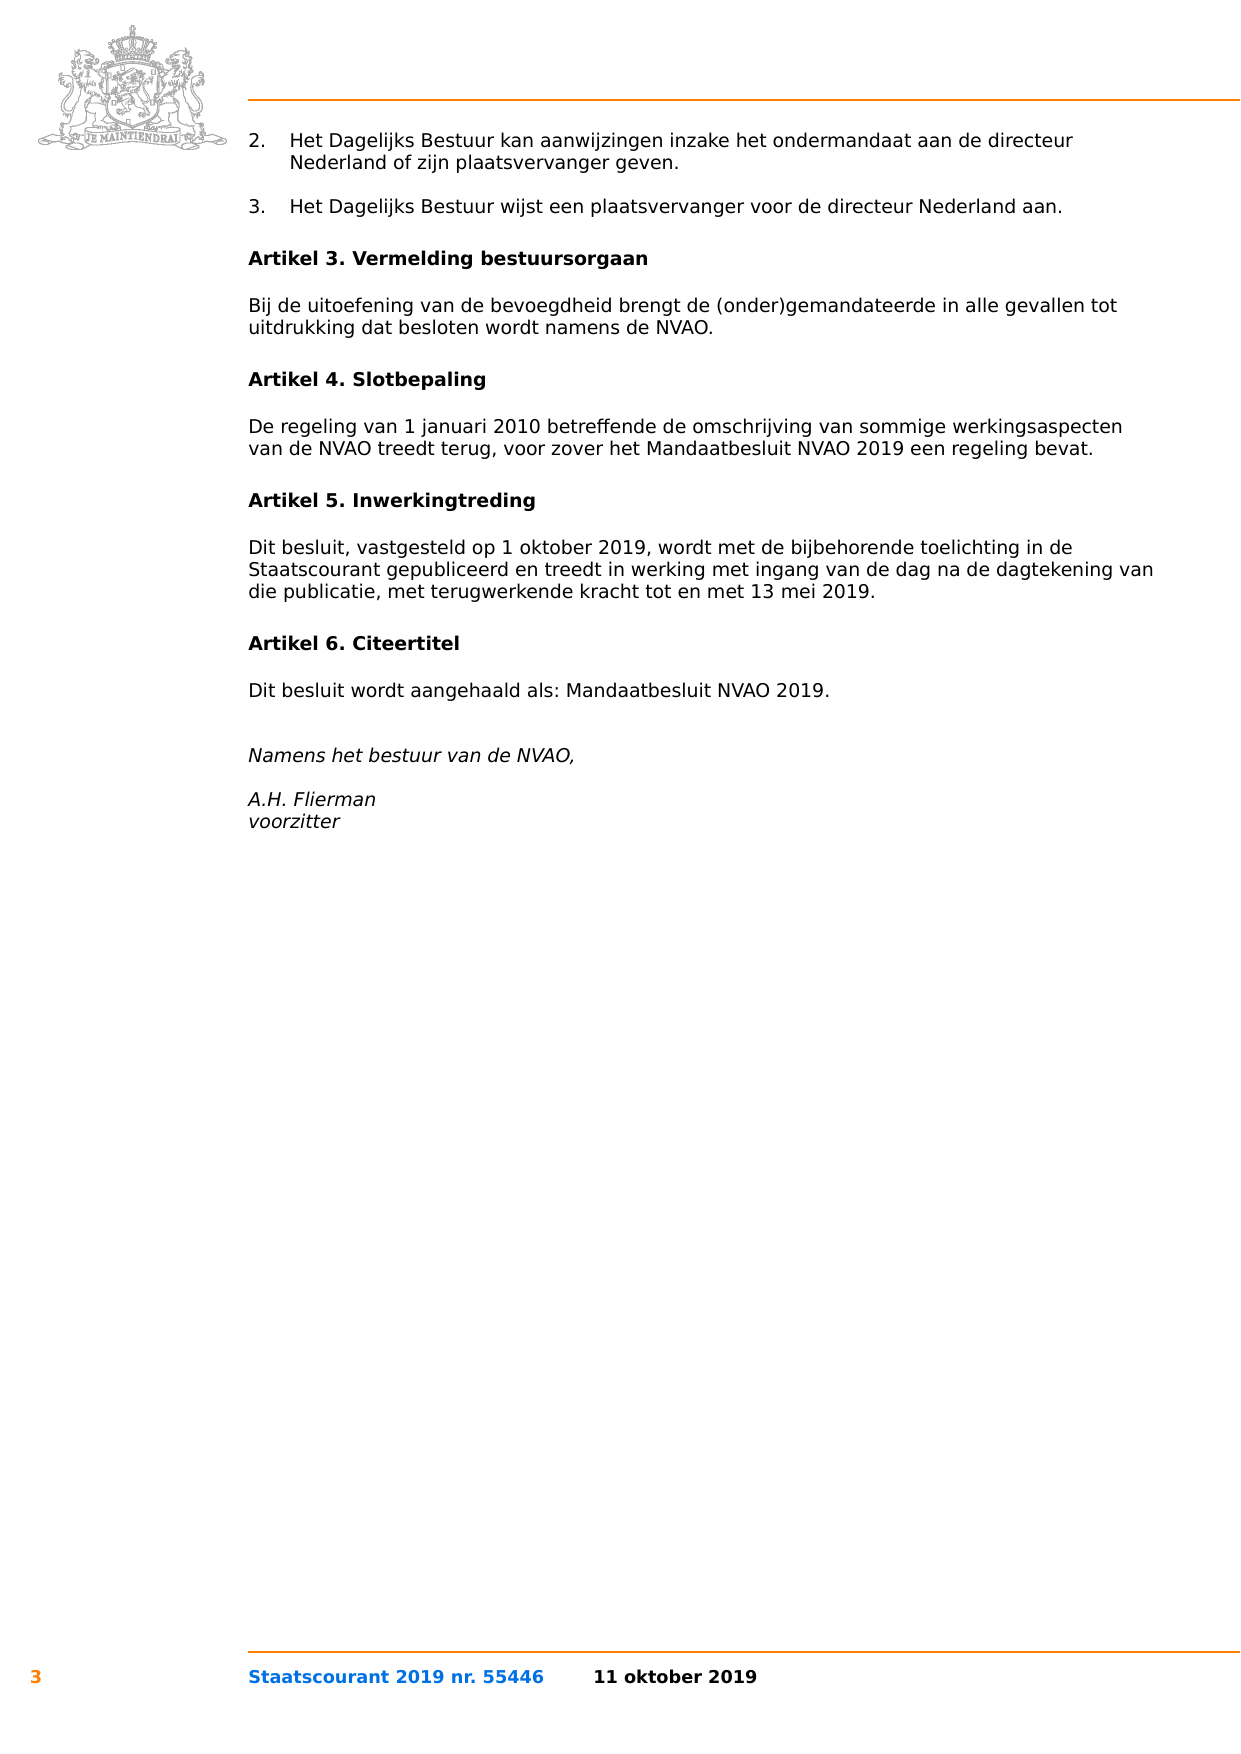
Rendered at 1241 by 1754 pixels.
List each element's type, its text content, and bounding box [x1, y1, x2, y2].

text Dit besluit, vastgesteld op 1 oktober 2019, wordt met de bijbehorende toelichting in de Staatscourant gepubliceerd en treedt in werking met ingang van de dag na de dagtekening van die publicatie, met terugwerkende kracht tot en met 13 mei 2019. [248, 537, 1163, 602]
subtitle Artikel 4. Slotbepaling [248, 369, 1163, 391]
text 3. Het Dagelijks Bestuur wijst een plaatsvervanger voor de directeur Nederland aan. [248, 196, 1163, 218]
picture [38, 25, 227, 150]
text 2. Het Dagelijks Bestuur kan aanwijzingen inzake het ondermandaat aan de directeur Nederland of zijn plaatsvervanger geven. [248, 130, 1163, 174]
subtitle Artikel 6. Citeertitel [248, 632, 1163, 654]
text Namens het bestuur van de NVAO, A.H. Flierman voorzitter [248, 723, 1163, 833]
text Dit besluit wordt aangehaald als: Mandaatbesluit NVAO 2019. [248, 679, 1163, 701]
subtitle Artikel 5. Inwerkingtreding [248, 489, 1163, 512]
subtitle Artikel 3. Vermelding bestuursorgaan [248, 248, 1163, 270]
text Bij de uitoefening van de bevoegdheid brengt de (onder)gemandateerde in alle gevallen tot uitdrukking dat besloten wordt namens de NVAO. [248, 295, 1163, 339]
text De regeling van 1 januari 2010 betreffende de omschrijving van sommige werkingsaspecten van de NVAO treedt terug, voor zover het Mandaatbesluit NVAO 2019 een regeling bevat. [248, 416, 1163, 459]
